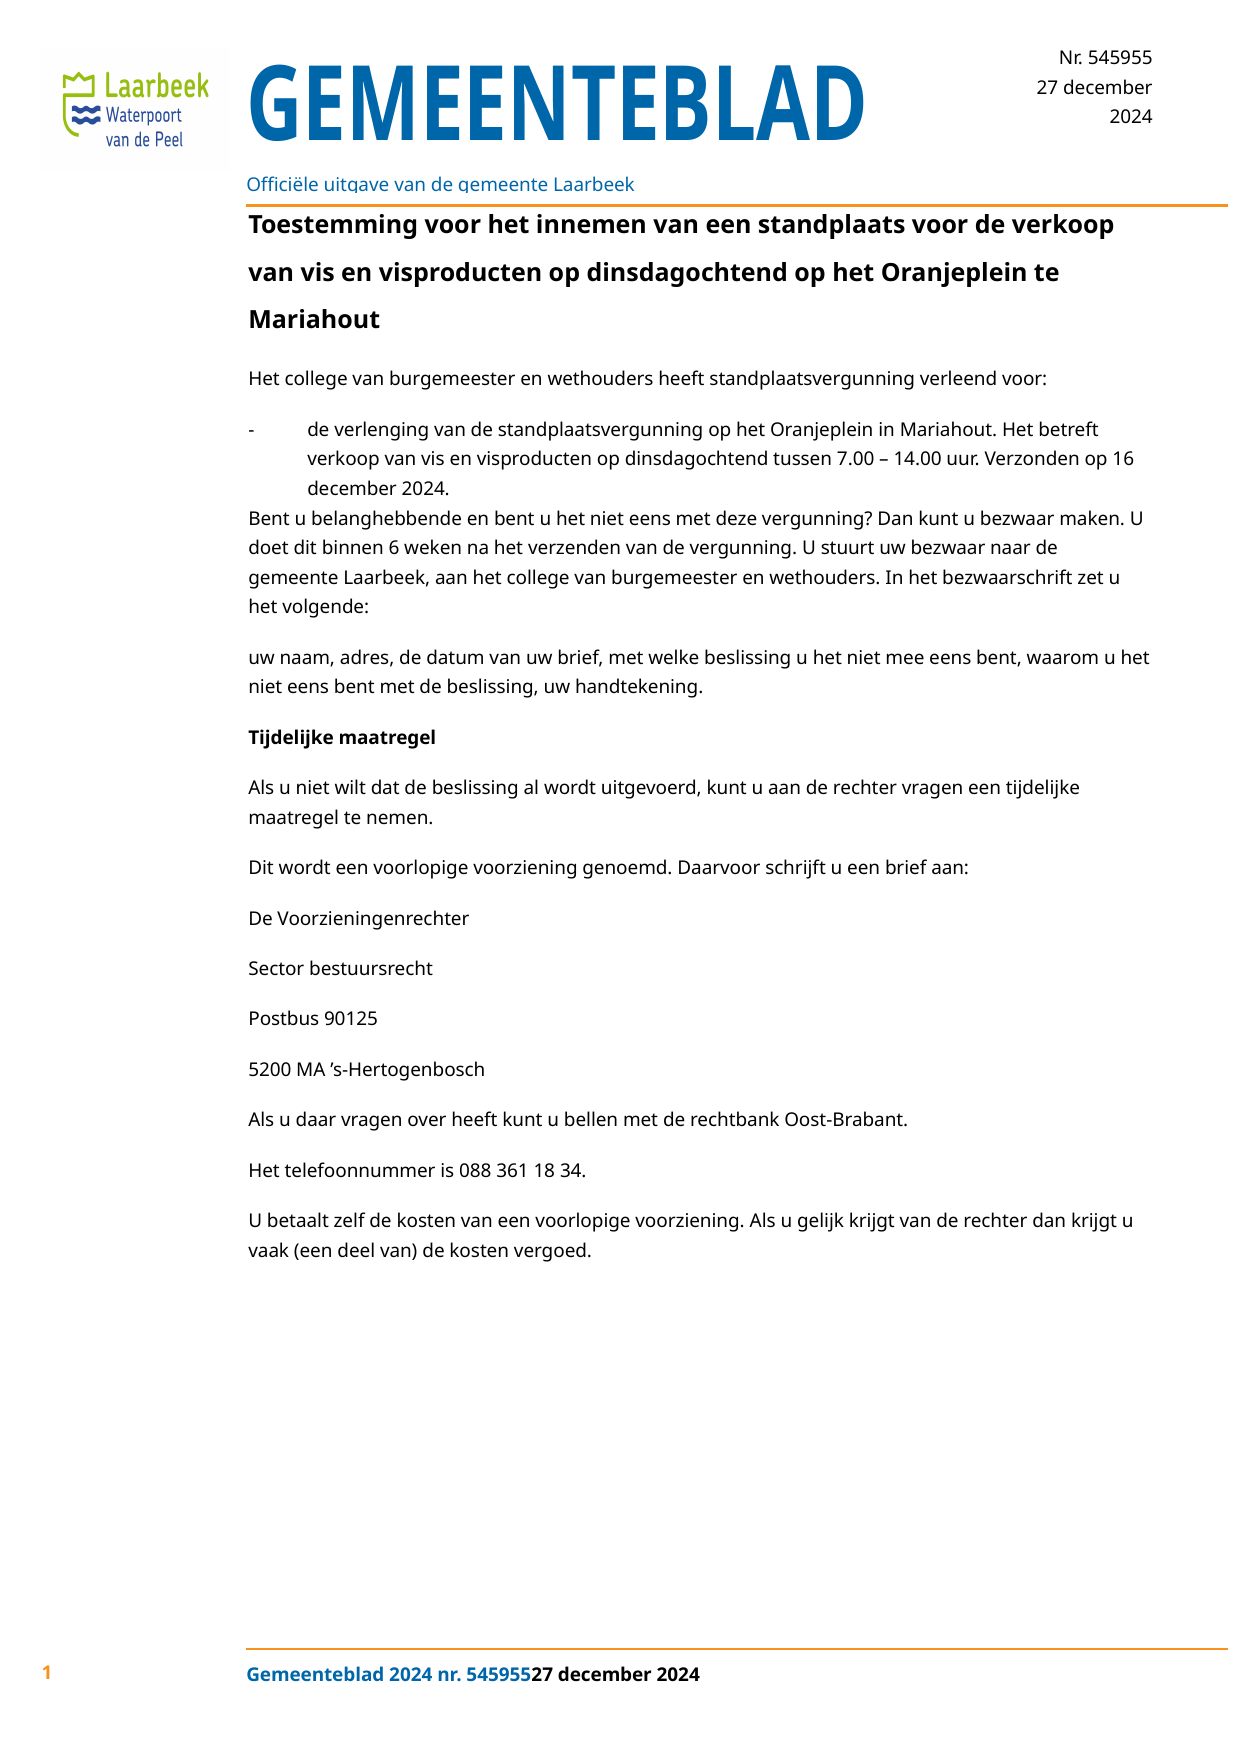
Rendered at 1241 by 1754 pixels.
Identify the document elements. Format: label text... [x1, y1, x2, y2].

text Het telefoonnummer is 088 361 18 34. [248, 1157, 1152, 1182]
text Postbus 90125 [248, 1006, 1152, 1031]
text U betaalt zelf de kosten van een voorlopige voorziening. Als u gelijk krijgt van de rechter dan krijgt u vaak (een deel van) de kosten vergoed. [248, 1207, 1152, 1262]
text Het college van burgemeester en wethouders heeft standplaatsvergunning verleend voor: [248, 366, 1152, 391]
text 5200 MA ’s-Hertogenbosch [248, 1056, 1152, 1082]
text Toestemming voor het innemen van een standplaats voor de verkoop van vis en visproducten op dinsdagochtend op het Oranjeplein te Mariahout [248, 207, 1152, 336]
text uw naam, adres, de datum van uw brief, met welke beslissing u het niet mee eens bent, waarom u het niet eens bent met de beslissing, uw handtekening. [248, 644, 1152, 699]
text Dit wordt een voorlopige voorziening genoemd. Daarvoor schrijft u een brief aan: [248, 854, 1152, 880]
text Tijdelijke maatregel [248, 724, 1152, 749]
list de verlenging van de standplaatsvergunning op het Oranjeplein in Mariahout. Het betreft verkoop van vis en visproducten op dinsdagochtend tussen 7.00 – 14.00 uur. Verzonden op 16 december 2024. [248, 416, 1152, 501]
text Als u niet wilt dat de beslissing al wordt uitgevoerd, kunt u aan de rechter vragen een tijdelijke maatregel te nemen. [248, 774, 1152, 829]
text Als u daar vragen over heeft kunt u bellen met de rechtbank Oost-Brabant. [248, 1106, 1152, 1132]
text Sector bestuursrecht [248, 955, 1152, 981]
text De Voorzieningenrechter [248, 905, 1152, 930]
text Bent u belanghebbende en bent u het niet eens met deze vergunning? Dan kunt u bezwaar maken. U doet dit binnen 6 weken na het verzenden van de vergunning. U stuurt uw bezwaar naar de gemeente Laarbeek, aan het college van burgemeester en wethouders. In het bezwaarschrift zet u het volgende: [248, 505, 1152, 619]
picture [41, 47, 231, 172]
